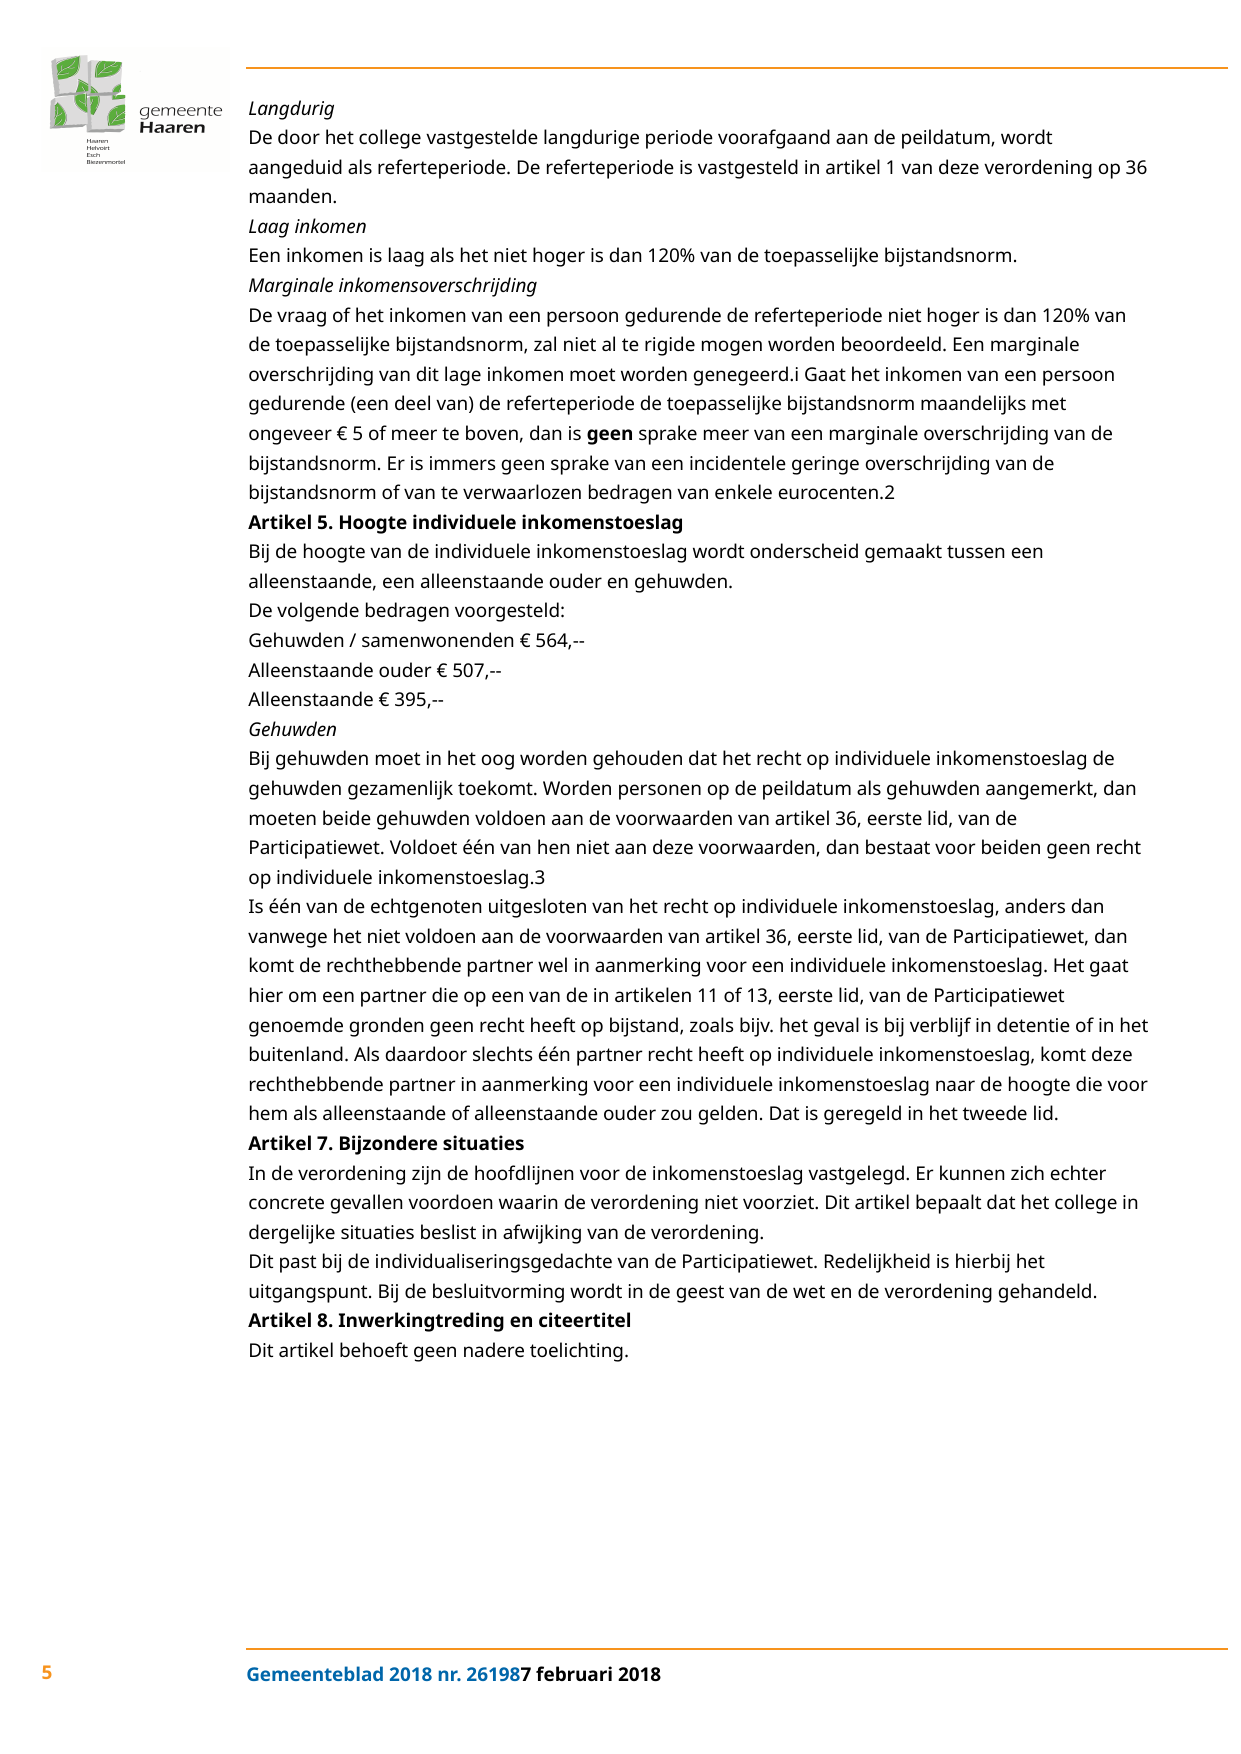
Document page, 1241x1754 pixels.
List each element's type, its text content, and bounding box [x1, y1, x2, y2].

text Bij de hoogte van de individuele inkomenstoeslag wordt onderscheid gemaakt tussen een [248, 538, 1152, 564]
text De door het college vastgestelde langdurige periode voorafgaand aan de peildatum, wordt aangeduid als referteperiode. De referteperiode is vastgesteld in artikel 1 van deze verordening op 36 maanden. [248, 124, 1152, 209]
text Gehuwden / samenwonenden € 564,-- [248, 627, 1152, 653]
text In de verordening zijn de hoofdlijnen voor de inkomenstoeslag vastgelegd. Er kunnen zich echter concrete gevallen voordoen waarin de verordening niet voorziet. Dit artikel bepaalt dat het college in dergelijke situaties beslist in afwijking van de verordening. [248, 1160, 1152, 1245]
picture [41, 47, 231, 172]
text Alleenstaande € 395,-- [248, 686, 1152, 712]
text Bij gehuwden moet in het oog worden gehouden dat het recht op individuele inkomenstoeslag de gehuwden gezamenlijk toekomt. Worden personen op de peildatum als gehuwden aangemerkt, dan moeten beide gehuwden voldoen aan de voorwaarden van artikel 36, eerste lid, van de Participatiewet. Voldoet één van hen niet aan deze voorwaarden, dan bestaat voor beiden geen recht op individuele inkomenstoeslag.3 [248, 746, 1152, 890]
text Een inkomen is laag als het niet hoger is dan 120% van de toepasselijke bijstandsnorm. [248, 243, 1152, 268]
text Artikel 5. Hoogte individuele inkomenstoeslag [248, 509, 1152, 535]
text Gehuwden [248, 716, 1152, 742]
text Marginale inkomensoverschrijding [248, 272, 1152, 298]
text alleenstaande, een alleenstaande ouder en gehuwden. [248, 568, 1152, 594]
text Is één van de echtgenoten uitgesloten van het recht op individuele inkomenstoeslag, anders dan vanwege het niet voldoen aan de voorwaarden van artikel 36, eerste lid, van de Participatiewet, dan komt de rechthebbende partner wel in aanmerking voor een individuele inkomenstoeslag. Het gaat hier om een partner die op een van de in artikelen 11 of 13, eerste lid, van de Participatiewet genoemde gronden geen recht heeft op bijstand, zoals bijv. het geval is bij verblijf in detentie of in het buitenland. Als daardoor slechts één partner recht heeft op individuele inkomenstoeslag, komt deze rechthebbende partner in aanmerking voor een individuele inkomenstoeslag naar de hoogte die voor hem als alleenstaande of alleenstaande ouder zou gelden. Dat is geregeld in het tweede lid. [248, 893, 1152, 1126]
text Artikel 8. Inwerkingtreding en citeertitel [248, 1308, 1152, 1333]
text Laag inkomen [248, 213, 1152, 239]
text De volgende bedragen voorgesteld: [248, 598, 1152, 623]
text Artikel 7. Bijzondere situaties [248, 1130, 1152, 1156]
text Dit past bij de individualiseringsgedachte van de Participatiewet. Redelijkheid is hierbij het uitgangspunt. Bij de besluitvorming wordt in de geest van de wet en de verordening gehandeld. [248, 1248, 1152, 1304]
text Langdurig [248, 95, 1152, 121]
text Alleenstaande ouder € 507,-- [248, 657, 1152, 683]
text De vraag of het inkomen van een persoon gedurende de referteperiode niet hoger is dan 120% van de toepasselijke bijstandsnorm, zal niet al te rigide mogen worden beoordeeld. Een marginale overschrijding van dit lage inkomen moet worden genegeerd.i Gaat het inkomen van een persoon gedurende (een deel van) de referteperiode de toepasselijke bijstandsnorm maandelijks met ongeveer € 5 of meer te boven, dan is geen sprake meer van een marginale overschrijding van de bijstandsnorm. Er is immers geen sprake van een incidentele geringe overschrijding van de bijstandsnorm of van te verwaarlozen bedragen van enkele eurocenten.2 [248, 302, 1152, 505]
text Dit artikel behoeft geen nadere toelichting. [248, 1337, 1152, 1363]
